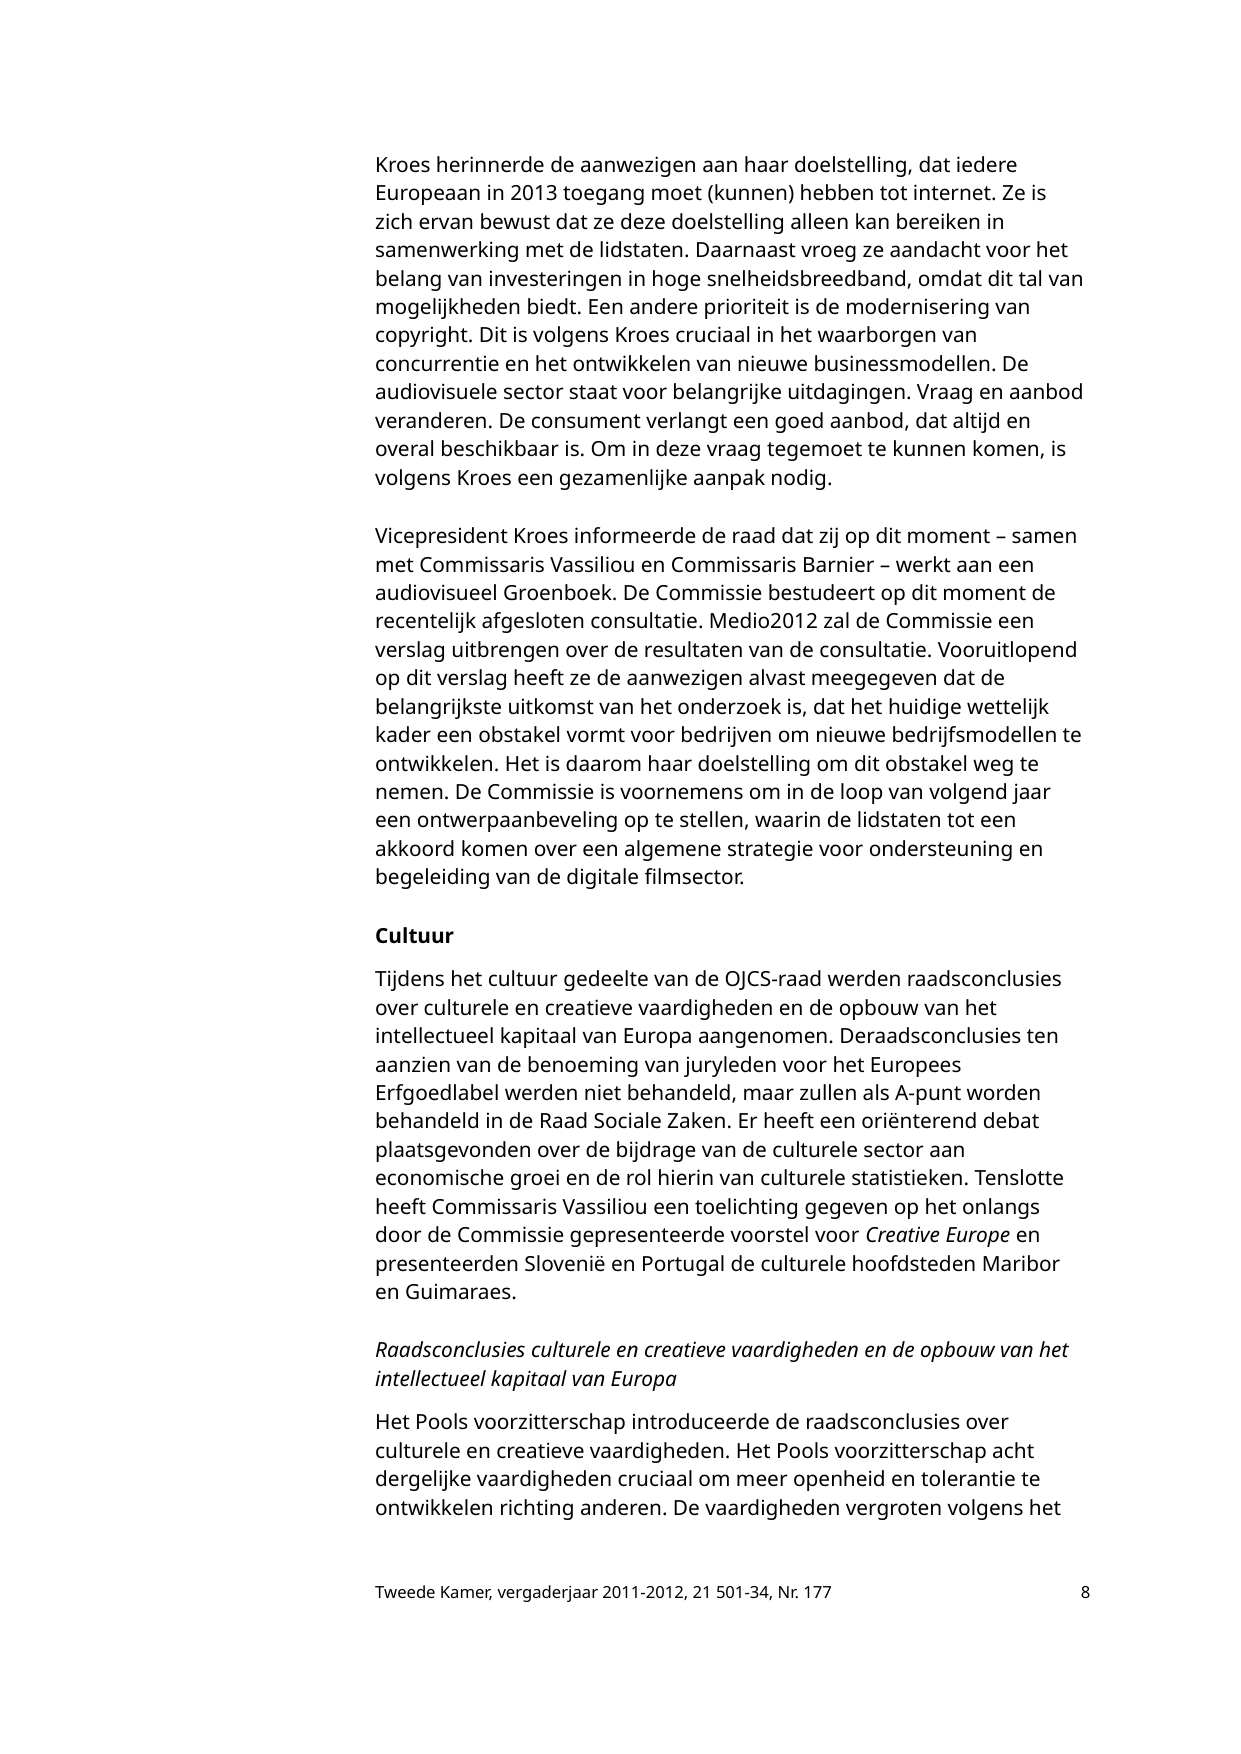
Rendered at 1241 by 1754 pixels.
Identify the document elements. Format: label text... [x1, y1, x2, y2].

text Raadsconclusies culturele en creatieve vaardigheden en de opbouw van het intellectueel kapitaal van Europa [375, 1336, 1090, 1392]
text Vicepresident Kroes informeerde de raad dat zij op dit moment – samen met Commissaris Vassiliou en Commissaris Barnier – werkt aan een audiovisueel Groenboek. De Commissie bestudeert op dit moment de recentelijk afgesloten consultatie. Medio2012 zal de Commissie een verslag uitbrengen over de resultaten van de consultatie. Vooruitlopend op dit verslag heeft ze de aanwezigen alvast meegegeven dat de belangrijkste uitkomst van het onderzoek is, dat het huidige wettelijk kader een obstakel vormt voor bedrijven om nieuwe bedrijfsmodellen te ontwikkelen. Het is daarom haar doelstelling om dit obstakel weg te nemen. De Commissie is voornemens om in de loop van volgend jaar een ontwerpaanbeveling op te stellen, waarin de lidstaten tot een akkoord komen over een algemene strategie voor ondersteuning en begeleiding van de digitale filmsector. [375, 521, 1090, 891]
text Cultuur [375, 921, 1090, 949]
text Kroes herinnerde de aanwezigen aan haar doelstelling, dat iedere Europeaan in 2013 toegang moet (kunnen) hebben tot internet. Ze is zich ervan bewust dat ze deze doelstelling alleen kan bereiken in samenwerking met de lidstaten. Daarnaast vroeg ze aandacht voor het belang van investeringen in hoge snelheidsbreedband, omdat dit tal van mogelijkheden biedt. Een andere prioriteit is de modernisering van copyright. Dit is volgens Kroes cruciaal in het waarborgen van concurrentie en het ontwikkelen van nieuwe businessmodellen. De audiovisuele sector staat voor belangrijke uitdagingen. Vraag en aanbod veranderen. De consument verlangt een goed aanbod, dat altijd en overal beschikbaar is. Om in deze vraag tegemoet te kunnen komen, is volgens Kroes een gezamenlijke aanpak nodig. [375, 150, 1090, 491]
text Het Pools voorzitterschap introduceerde de raadsconclusies over culturele en creatieve vaardigheden. Het Pools voorzitterschap acht dergelijke vaardigheden cruciaal om meer openheid en tolerantie te ontwikkelen richting anderen. De vaardigheden vergroten volgens het [375, 1407, 1090, 1521]
text Tijdens het cultuur gedeelte van de OJCS-raad werden raadsconclusies over culturele en creatieve vaardigheden en de opbouw van het intellectueel kapitaal van Europa aangenomen. Deraadsconclusies ten aanzien van de benoeming van juryleden voor het Europees Erfgoedlabel werden niet behandeld, maar zullen als A-punt worden behandeld in de Raad Sociale Zaken. Er heeft een oriënterend debat plaatsgevonden over de bijdrage van de culturele sector aan economische groei en de rol hierin van culturele statistieken. Tenslotte heeft Commissaris Vassiliou een toelichting gegeven op het onlangs door de Commissie gepresenteerde voorstel voor Creative Europe en presenteerden Slovenië en Portugal de culturele hoofdsteden Maribor en Guimaraes. [375, 964, 1090, 1306]
